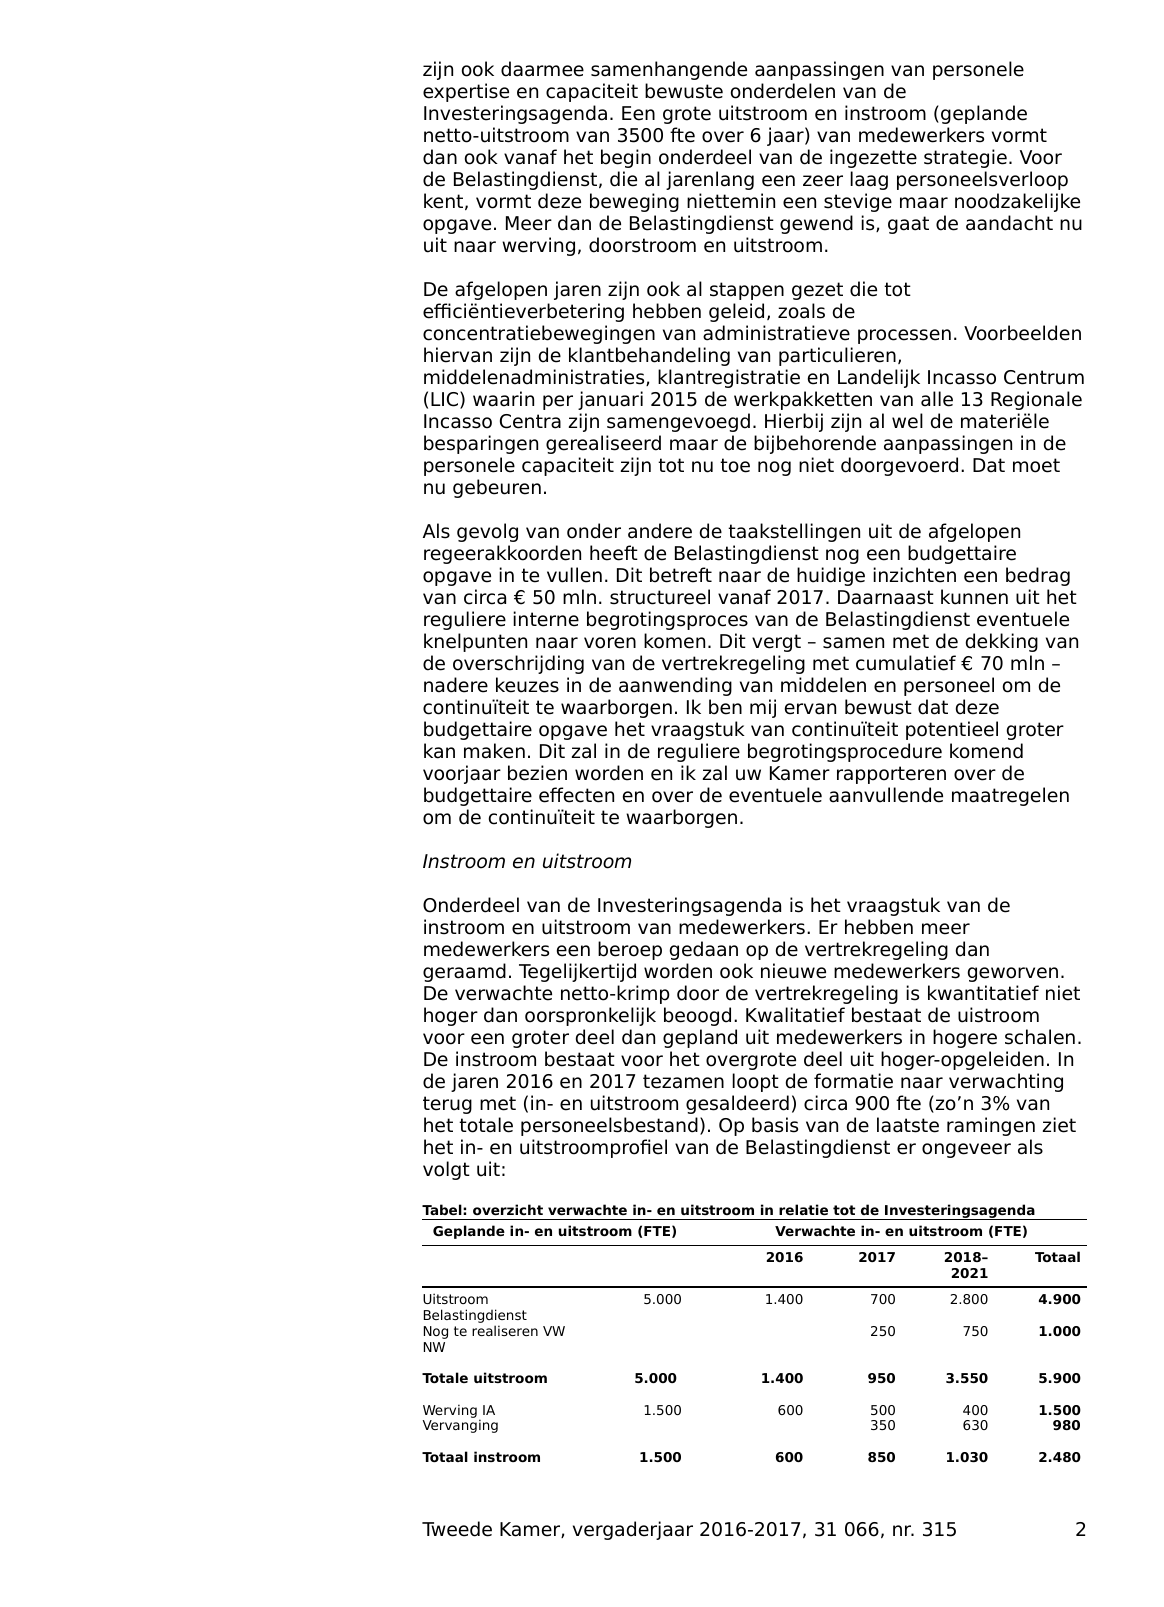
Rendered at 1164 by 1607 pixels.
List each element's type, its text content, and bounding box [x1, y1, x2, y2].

text zijn ook daarmee samenhangende aanpassingen van personele expertise en capaciteit bewuste onderdelen van de Investeringsagenda. Een grote uitstroom en instroom (geplande netto-uitstroom van 3500 fte over 6 jaar) van medewerkers vormt dan ook vanaf het begin onderdeel van de ingezette strategie. Voor de Belastingdienst, die al jarenlang een zeer laag personeelsverloop kent, vormt deze beweging niettemin een stevige maar noodzakelijke opgave. Meer dan de Belastingdienst gewend is, gaat de aandacht nu uit naar werving, doorstroom en uitstroom. [422, 59, 1087, 257]
text Als gevolg van onder andere de taakstellingen uit de afgelopen regeerakkoorden heeft de Belastingdienst nog een budgettaire opgave in te vullen. Dit betreft naar de huidige inzichten een bedrag van circa € 50 mln. structureel vanaf 2017. Daarnaast kunnen uit het reguliere interne begrotingsproces van de Belastingdienst eventuele knelpunten naar voren komen. Dit vergt – samen met de dekking van de overschrijding van de vertrekregeling met cumulatief € 70 mln – nadere keuzes in de aanwending van middelen en personeel om de continuïteit te waarborgen. Ik ben mij ervan bewust dat deze budgettaire opgave het vraagstuk van continuïteit potentieel groter kan maken. Dit zal in de reguliere begrotingsprocedure komend voorjaar bezien worden en ik zal uw Kamer rapporteren over de budgettaire effecten en over de eventuele aanvullende maatregelen om de continuïteit te waarborgen. [422, 521, 1087, 829]
table_cell [717, 1324, 809, 1355]
table_cell 5.000 [590, 1371, 688, 1387]
table_cell 630 [902, 1418, 994, 1434]
table_cell 600 [717, 1450, 809, 1465]
table_cell [688, 1402, 717, 1418]
table_cell [717, 1434, 809, 1449]
table_cell [717, 1387, 809, 1402]
table_cell 1.000 [994, 1324, 1087, 1355]
table_cell 1.030 [902, 1450, 994, 1465]
table_cell 600 [717, 1402, 809, 1418]
table_cell Geplande in- en uitstroom (FTE) [422, 1220, 688, 1244]
table_cell 500 [809, 1402, 902, 1418]
table_cell 1.500 [590, 1402, 688, 1418]
table_cell Totaal instroom [422, 1450, 590, 1465]
table_cell [422, 1246, 590, 1286]
table_cell [688, 1288, 717, 1324]
table_cell [688, 1355, 717, 1371]
table_cell [688, 1387, 717, 1402]
text De afgelopen jaren zijn ook al stappen gezet die tot efficiëntieverbetering hebben geleid, zoals de concentratiebewegingen van administratieve processen. Voorbeelden hiervan zijn de klantbehandeling van particulieren, middelenadministraties, klantregistratie en Landelijk Incasso Centrum (LIC) waarin per januari 2015 de werkpakketten van alle 13 Regionale Incasso Centra zijn samengevoegd. Hierbij zijn al wel de materiële besparingen gerealiseerd maar de bijbehorende aanpassingen in de personele capaciteit zijn tot nu toe nog niet doorgevoerd. Dat moet nu gebeuren. [422, 279, 1087, 499]
table_cell 2018–2021 [902, 1246, 994, 1286]
table_cell 980 [994, 1418, 1087, 1434]
table_cell 1.400 [717, 1288, 809, 1324]
table_cell [717, 1355, 809, 1371]
table_cell [590, 1387, 688, 1402]
table_cell 700 [809, 1288, 902, 1324]
table_cell 2.800 [902, 1288, 994, 1324]
table_cell [688, 1418, 717, 1434]
table_cell [590, 1355, 688, 1371]
table_cell Verwachte in- en uitstroom (FTE) [717, 1220, 1087, 1244]
table_cell [688, 1324, 717, 1355]
table_cell [590, 1434, 688, 1449]
text Onderdeel van de Investeringsagenda is het vraagstuk van de instroom en uitstroom van medewerkers. Er hebben meer medewerkers een beroep gedaan op de vertrekregeling dan geraamd. Tegelijkertijd worden ook nieuwe medewerkers geworven. De verwachte netto-krimp door de vertrekregeling is kwantitatief niet hoger dan oorspronkelijk beoogd. Kwalitatief bestaat de uistroom voor een groter deel dan gepland uit medewerkers in hogere schalen. De instroom bestaat voor het overgrote deel uit hoger-opgeleiden. In de jaren 2016 en 2017 tezamen loopt de formatie naar verwachting terug met (in- en uitstroom gesaldeerd) circa 900 fte (zo’n 3% van het totale personeelsbestand). Op basis van de laatste ramingen ziet het in- en uitstroomprofiel van de Belastingdienst er ongeveer als volgt uit: [422, 895, 1087, 1181]
table_cell 4.900 [994, 1288, 1087, 1324]
table_cell 400 [902, 1402, 994, 1418]
table_cell 5.900 [994, 1371, 1087, 1387]
table_cell Uitstroom Belastingdienst [422, 1288, 590, 1324]
table_cell 2017 [809, 1246, 902, 1286]
table_cell 1.500 [994, 1402, 1087, 1418]
table_cell [422, 1434, 590, 1449]
table_cell 250 [809, 1324, 902, 1355]
table_cell 950 [809, 1371, 902, 1387]
table_cell [902, 1387, 994, 1402]
table_cell 850 [809, 1450, 902, 1465]
table_cell [809, 1434, 902, 1449]
table_cell [994, 1387, 1087, 1402]
table_cell Nog te realiseren VW NW [422, 1324, 590, 1355]
table_cell 750 [902, 1324, 994, 1355]
table_cell [902, 1355, 994, 1371]
table_cell [688, 1246, 717, 1286]
table_cell [809, 1387, 902, 1402]
table_cell [688, 1434, 717, 1449]
table_header Tabel: overzicht verwachte in- en uitstroom in relatie tot de Investeringsagenda [422, 1203, 1087, 1218]
table_cell [902, 1434, 994, 1449]
table_cell [994, 1355, 1087, 1371]
table_cell [688, 1220, 717, 1244]
table_cell [688, 1450, 717, 1465]
table_cell 350 [809, 1418, 902, 1434]
table_cell Werving IA [422, 1402, 590, 1418]
table_cell 1.500 [590, 1450, 688, 1465]
table_cell 2016 [717, 1246, 809, 1286]
table_cell [422, 1387, 590, 1402]
table_cell [422, 1355, 590, 1371]
table_cell Vervanging [422, 1418, 590, 1434]
table_cell 2.480 [994, 1450, 1087, 1465]
table_cell 1.400 [717, 1371, 809, 1387]
table_cell [688, 1371, 717, 1387]
subtitle Instroom en uitstroom [422, 851, 1087, 873]
table_cell Totaal [994, 1246, 1087, 1286]
table_cell 3.550 [902, 1371, 994, 1387]
table_cell [590, 1246, 688, 1286]
table_cell Totale uitstroom [422, 1371, 590, 1387]
table_cell [994, 1434, 1087, 1449]
table_cell 5.000 [590, 1288, 688, 1324]
table_cell [717, 1418, 809, 1434]
table_cell [590, 1418, 688, 1434]
table_cell [809, 1355, 902, 1371]
table_cell [590, 1324, 688, 1355]
